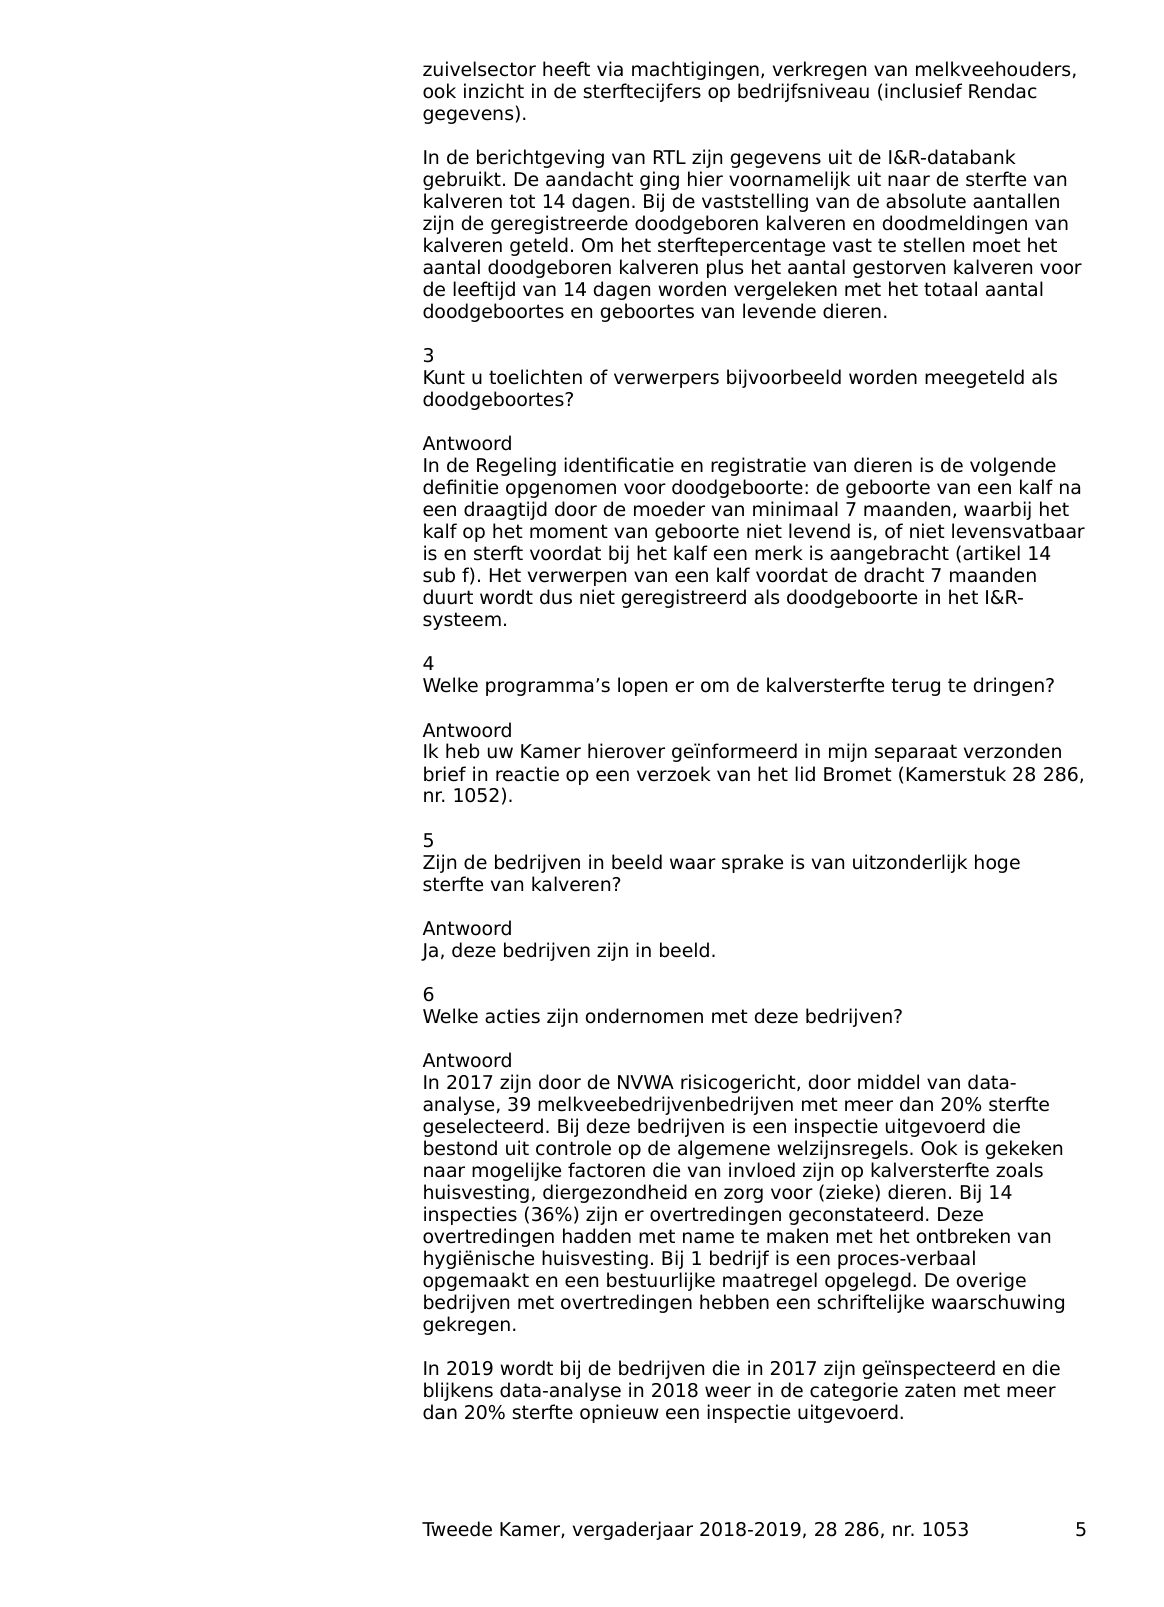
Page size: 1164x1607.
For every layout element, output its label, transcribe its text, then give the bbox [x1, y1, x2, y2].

text 4 [422, 653, 1087, 675]
text 6 [422, 984, 1087, 1006]
text 3 [422, 345, 1087, 367]
text Welke programma’s lopen er om de kalversterfte terug te dringen? [422, 675, 1087, 697]
text Antwoord [422, 719, 1087, 741]
text In 2017 zijn door de NVWA risicogericht, door middel van data-analyse, 39 melkveebedrijvenbedrijven met meer dan 20% sterfte geselecteerd. Bij deze bedrijven is een inspectie uitgevoerd die bestond uit controle op de algemene welzijnsregels. Ook is gekeken naar mogelijke factoren die van invloed zijn op kalversterfte zoals huisvesting, diergezondheid en zorg voor (zieke) dieren. Bij 14 inspecties (36%) zijn er overtredingen geconstateerd. Deze overtredingen hadden met name te maken met het ontbreken van hygiënische huisvesting. Bij 1 bedrijf is een proces-verbaal opgemaakt en een bestuurlijke maatregel opgelegd. De overige bedrijven met overtredingen hebben een schriftelijke waarschuwing gekregen. [422, 1072, 1087, 1336]
text Welke acties zijn ondernomen met deze bedrijven? [422, 1006, 1087, 1028]
text Ja, deze bedrijven zijn in beeld. [422, 940, 1087, 962]
text In de berichtgeving van RTL zijn gegevens uit de I&R-databank gebruikt. De aandacht ging hier voornamelijk uit naar de sterfte van kalveren tot 14 dagen. Bij de vaststelling van de absolute aantallen zijn de geregistreerde doodgeboren kalveren en doodmeldingen van kalveren geteld. Om het sterftepercentage vast te stellen moet het aantal doodgeboren kalveren plus het aantal gestorven kalveren voor de leeftijd van 14 dagen worden vergeleken met het totaal aantal doodgeboortes en geboortes van levende dieren. [422, 147, 1087, 323]
text Ik heb uw Kamer hierover geïnformeerd in mijn separaat verzonden brief in reactie op een verzoek van het lid Bromet (Kamerstuk 28 286, nr. 1052). [422, 741, 1087, 807]
text Antwoord [422, 1050, 1087, 1072]
text 5 [422, 829, 1087, 852]
text Kunt u toelichten of verwerpers bijvoorbeeld worden meegeteld als doodgeboortes? [422, 367, 1087, 411]
text Antwoord [422, 918, 1087, 940]
text Antwoord [422, 433, 1087, 455]
text Zijn de bedrijven in beeld waar sprake is van uitzonderlijk hoge sterfte van kalveren? [422, 852, 1087, 896]
text zuivelsector heeft via machtigingen, verkregen van melkveehouders, ook inzicht in de sterftecijfers op bedrijfsniveau (inclusief Rendac gegevens). [422, 59, 1087, 125]
text In 2019 wordt bij de bedrijven die in 2017 zijn geïnspecteerd en die blijkens data-analyse in 2018 weer in de categorie zaten met meer dan 20% sterfte opnieuw een inspectie uitgevoerd. [422, 1358, 1087, 1424]
text In de Regeling identificatie en registratie van dieren is de volgende definitie opgenomen voor doodgeboorte: de geboorte van een kalf na een draagtijd door de moeder van minimaal 7 maanden, waarbij het kalf op het moment van geboorte niet levend is, of niet levensvatbaar is en sterft voordat bij het kalf een merk is aangebracht (artikel 14 sub f). Het verwerpen van een kalf voordat de dracht 7 maanden duurt wordt dus niet geregistreerd als doodgeboorte in het I&R-systeem. [422, 455, 1087, 631]
